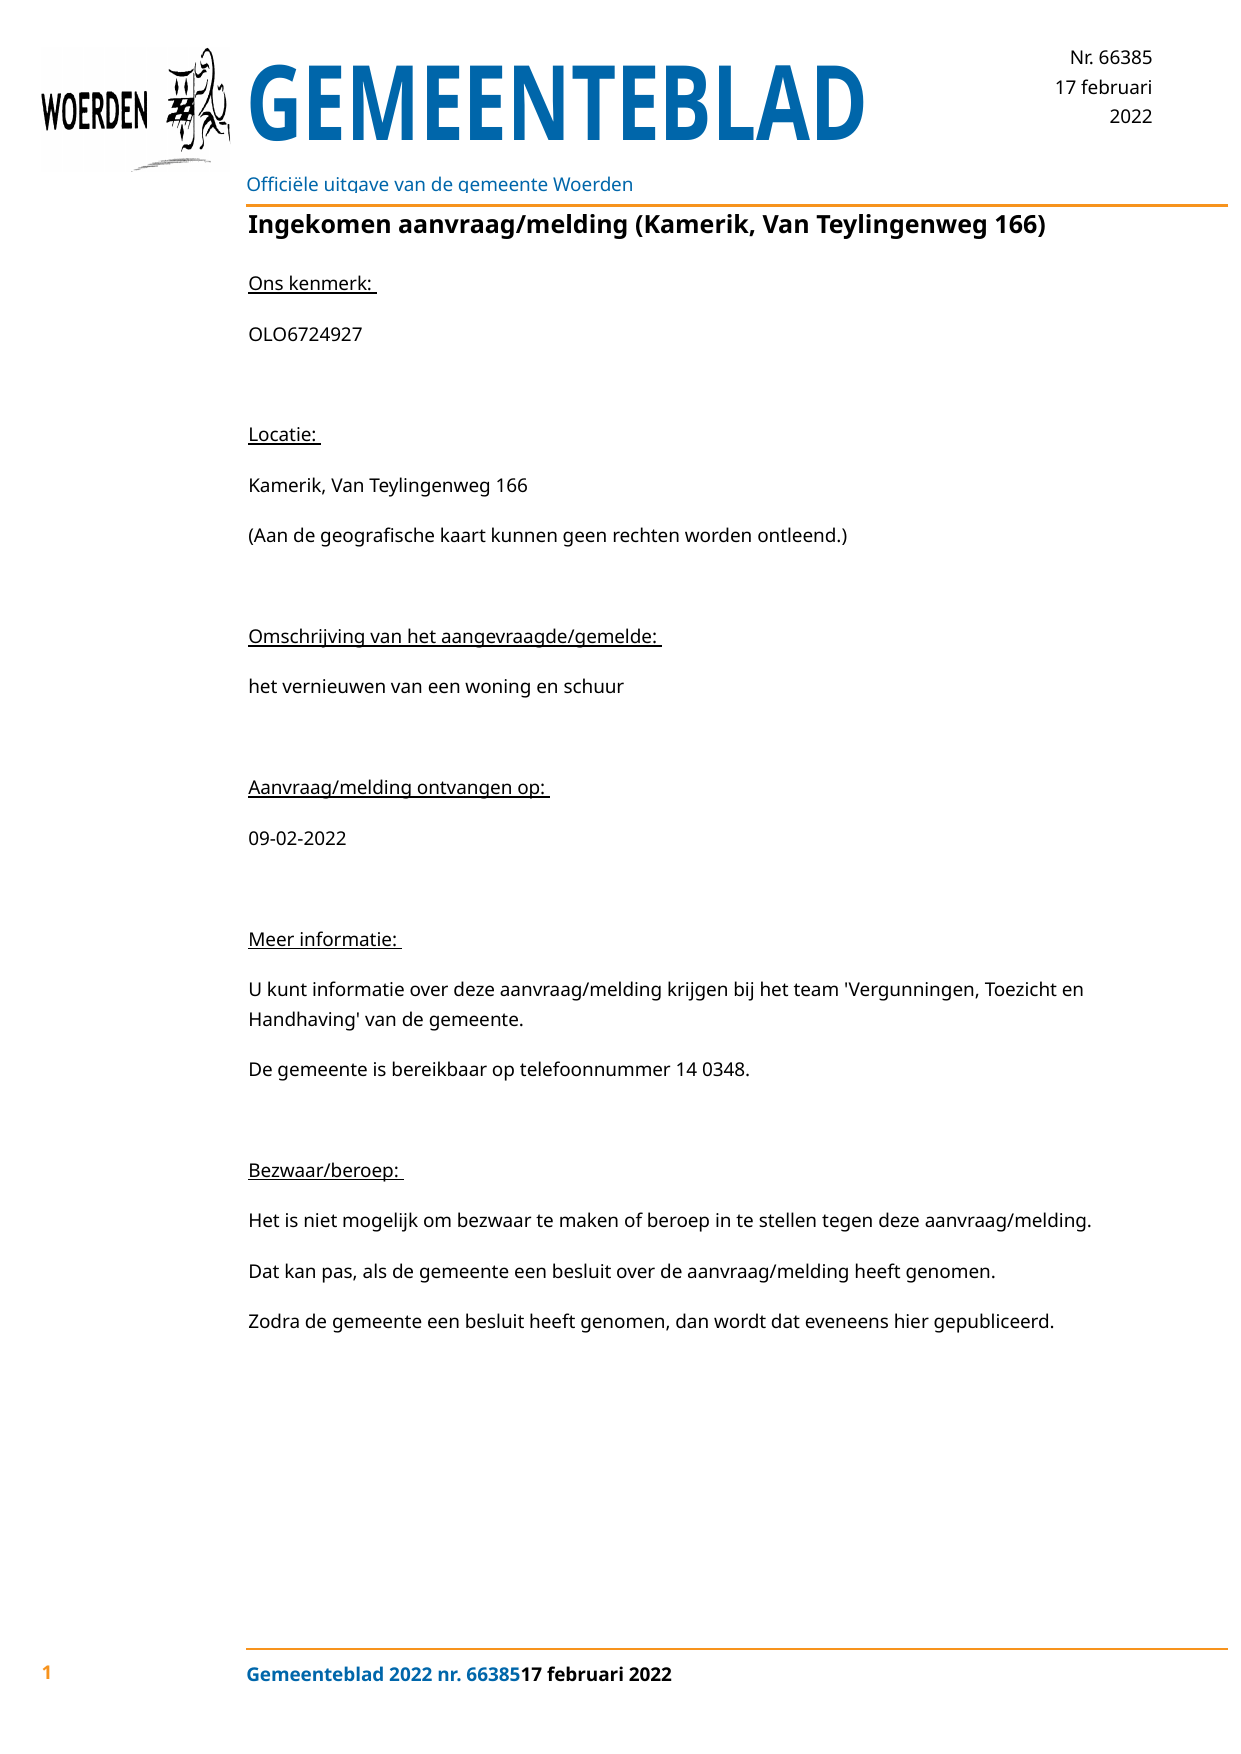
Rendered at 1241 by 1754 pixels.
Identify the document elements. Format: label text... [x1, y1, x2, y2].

text Ingekomen aanvraag/melding (Kamerik, Van Teylingenweg 166) [248, 207, 1152, 241]
text OLO6724927 [248, 321, 1152, 346]
picture [41, 47, 231, 172]
text Dat kan pas, als de gemeente een besluit over de aanvraag/melding heeft genomen. [248, 1258, 1152, 1283]
text (Aan de geografische kaart kunnen geen rechten worden ontleend.) [248, 522, 1152, 548]
text Het is niet mogelijk om bezwaar te maken of beroep in te stellen tegen deze aanvraag/melding. [248, 1207, 1152, 1233]
text Aanvraag/melding ontvangen op: [248, 774, 1152, 800]
text het vernieuwen van een woning en schuur [248, 674, 1152, 699]
text Omschrijving van het aangevraagde/gemelde: [248, 623, 1152, 649]
text Zodra de gemeente een besluit heeft genomen, dan wordt dat eveneens hier gepubliceerd. [248, 1308, 1152, 1334]
text Kamerik, Van Teylingenweg 166 [248, 472, 1152, 498]
text Bezwaar/beroep: [248, 1157, 1152, 1183]
text De gemeente is bereikbaar op telefoonnummer 14 0348. [248, 1056, 1152, 1082]
text U kunt informatie over deze aanvraag/melding krijgen bij het team 'Vergunningen, Toezicht en Handhaving' van de gemeente. [248, 976, 1152, 1031]
text 09-02-2022 [248, 825, 1152, 851]
text Locatie: [248, 422, 1152, 447]
text Meer informatie: [248, 926, 1152, 951]
text Ons kenmerk: [248, 270, 1152, 296]
